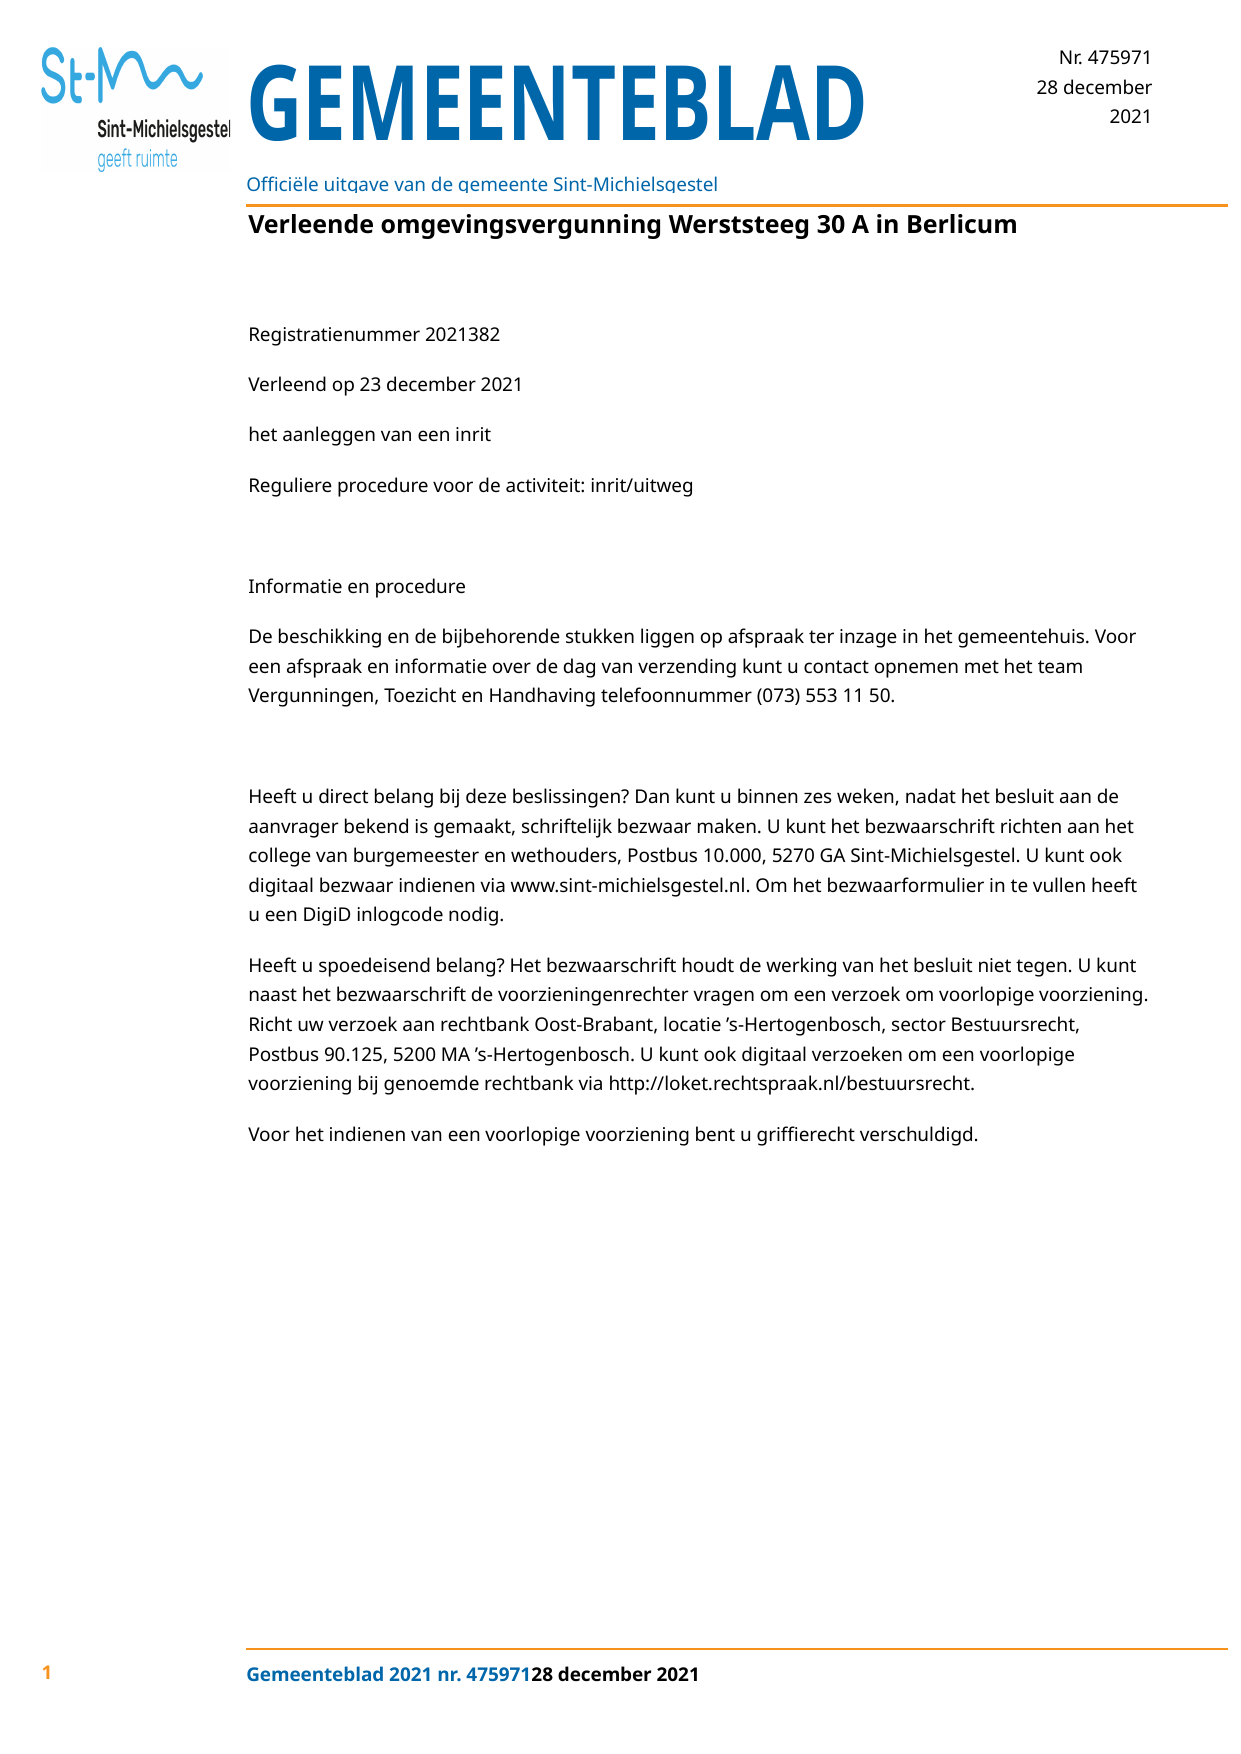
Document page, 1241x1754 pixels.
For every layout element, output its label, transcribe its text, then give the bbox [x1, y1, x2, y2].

text Registratienummer 2021382 [248, 321, 1152, 346]
text het aanleggen van een inrit [248, 422, 1152, 447]
text Heeft u spoedeisend belang? Het bezwaarschrift houdt de werking van het besluit niet tegen. U kunt naast het bezwaarschrift de voorzieningenrechter vragen om een verzoek om voorlopige voorziening. Richt uw verzoek aan rechtbank Oost-Brabant, locatie ’s-Hertogenbosch, sector Bestuursrecht, Postbus 90.125, 5200 MA ’s-Hertogenbosch. U kunt ook digitaal verzoeken om een voorlopige voorziening bij genoemde rechtbank via http://loket.rechtspraak.nl/bestuursrecht. [248, 952, 1152, 1096]
text Heeft u direct belang bij deze beslissingen? Dan kunt u binnen zes weken, nadat het besluit aan de aanvrager bekend is gemaakt, schriftelijk bezwaar maken. U kunt het bezwaarschrift richten aan het college van burgemeester en wethouders, Postbus 10.000, 5270 GA Sint-Michielsgestel. U kunt ook digitaal bezwaar indienen via www.sint-michielsgestel.nl. Om het bezwaarformulier in te vullen heeft u een DigiD inlogcode nodig. [248, 783, 1152, 927]
text Reguliere procedure voor de activiteit: inrit/uitweg [248, 472, 1152, 498]
text Verleend op 23 december 2021 [248, 371, 1152, 397]
text De beschikking en de bijbehorende stukken liggen op afspraak ter inzage in het gemeentehuis. Voor een afspraak en informatie over de dag van verzending kunt u contact opnemen met het team Vergunningen, Toezicht en Handhaving telefoonnummer (073) 553 11 50. [248, 623, 1152, 708]
text Voor het indienen van een voorlopige voorziening bent u griffierecht verschuldigd. [248, 1121, 1152, 1146]
text Informatie en procedure [248, 573, 1152, 598]
picture [41, 47, 231, 172]
text Verleende omgevingsvergunning Werststeeg 30 A in Berlicum [248, 207, 1152, 241]
